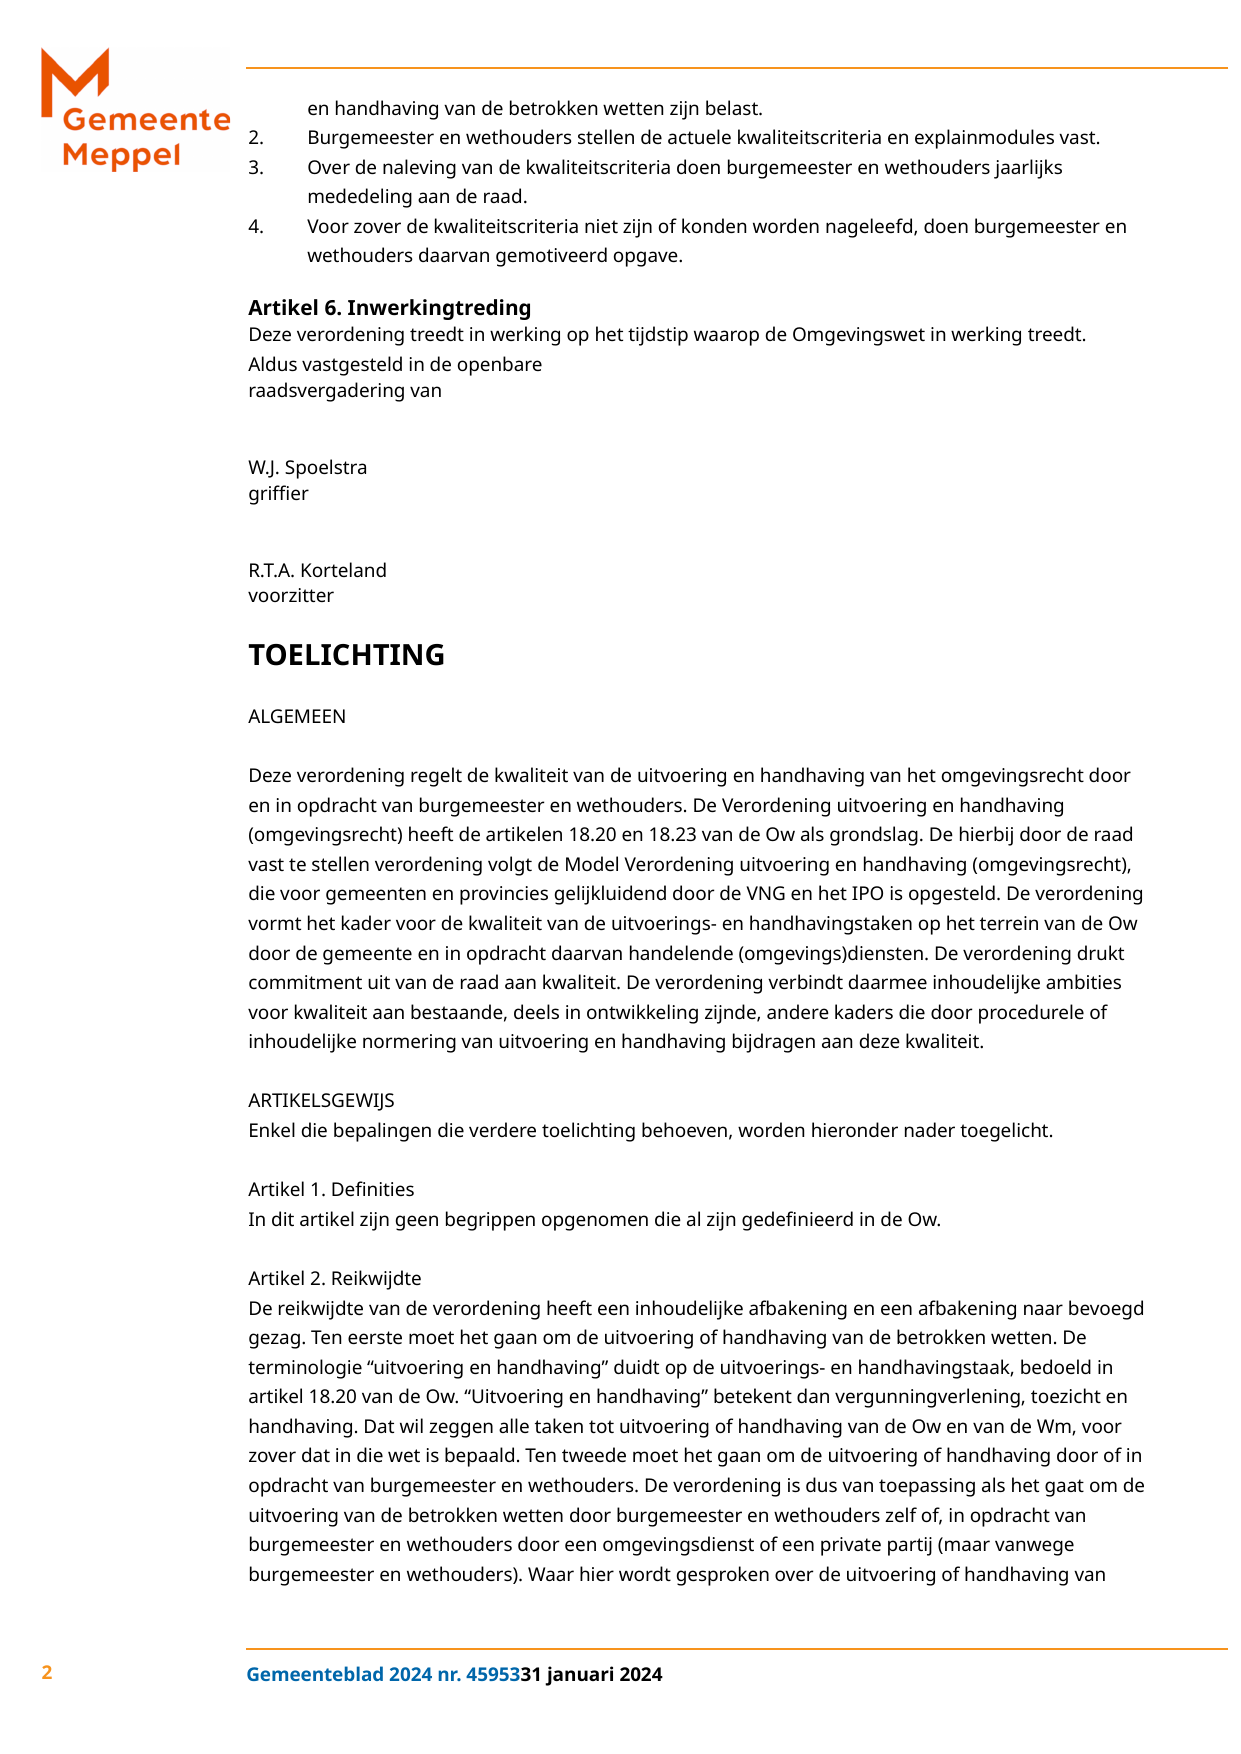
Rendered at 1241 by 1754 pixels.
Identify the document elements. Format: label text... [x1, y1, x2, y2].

text ALGEMEEN [248, 703, 1152, 729]
text In dit artikel zijn geen begrippen opgenomen die al zijn gedefinieerd in de Ow. [248, 1206, 1152, 1232]
text raadsvergadering van [248, 377, 1152, 403]
text Artikel 6. Inwerkingtreding [248, 293, 1152, 322]
text griffier [248, 480, 1152, 506]
list Over de naleving van de kwaliteitscriteria doen burgemeester en wethouders jaarlijks mededeling aan de raad. [248, 154, 1152, 209]
text Artikel 2. Reikwijdte [248, 1265, 1152, 1291]
list Voor zover de kwaliteitscriteria niet zijn of konden worden nageleefd, doen burgemeester en wethouders daarvan gemotiveerd opgave. [248, 213, 1152, 268]
picture [41, 47, 231, 172]
text Deze verordening treedt in werking op het tijdstip waarop de Omgevingswet in werking treedt. [248, 322, 1152, 347]
text Deze verordening regelt de kwaliteit van de uitvoering en handhaving van het omgevingsrecht door en in opdracht van burgemeester en wethouders. De Verordening uitvoering en handhaving (omgevingsrecht) heeft de artikelen 18.20 en 18.23 van de Ow als grondslag. De hierbij door de raad vast te stellen verordening volgt de Model Verordening uitvoering en handhaving (omgevingsrecht), die voor gemeenten en provincies gelijkluidend door de VNG en het IPO is opgesteld. De verordening vormt het kader voor de kwaliteit van de uitvoerings- en handhavingstaken op het terrein van de Ow door de gemeente en in opdracht daarvan handelende (omgevings)diensten. De verordening drukt commitment uit van de raad aan kwaliteit. De verordening verbindt daarmee inhoudelijke ambities voor kwaliteit aan bestaande, deels in ontwikkeling zijnde, andere kaders die door procedurele of inhoudelijke normering van uitvoering en handhaving bijdragen aan deze kwaliteit. [248, 762, 1152, 1054]
list Burgemeester en wethouders stellen de actuele kwaliteitscriteria en explainmodules vast. [248, 124, 1152, 150]
text ARTIKELSGEWIJS [248, 1088, 1152, 1113]
text R.T.A. Korteland [248, 557, 1152, 583]
text De reikwijdte van de verordening heeft een inhoudelijke afbakening en een afbakening naar bevoegd gezag. Ten eerste moet het gaan om de uitvoering of handhaving van de betrokken wetten. De terminologie “uitvoering en handhaving” duidt op de uitvoerings- en handhavingstaak, bedoeld in artikel 18.20 van de Ow. “Uitvoering en handhaving” betekent dan vergunningverlening, toezicht en handhaving. Dat wil zeggen alle taken tot uitvoering of handhaving van de Ow en van de Wm, voor zover dat in die wet is bepaald. Ten tweede moet het gaan om de uitvoering of handhaving door of in opdracht van burgemeester en wethouders. De verordening is dus van toepassing als het gaat om de uitvoering van de betrokken wetten door burgemeester en wethouders zelf of, in opdracht van burgemeester en wethouders door een omgevingsdienst of een private partij (maar vanwege burgemeester en wethouders). Waar hier wordt gesproken over de uitvoering of handhaving van [248, 1295, 1152, 1587]
text W.J. Spoelstra [248, 454, 1152, 480]
list en handhaving van de betrokken wetten zijn belast. [248, 95, 1152, 121]
text Artikel 1. Definities [248, 1176, 1152, 1202]
text Enkel die bepalingen die verdere toelichting behoeven, worden hieronder nader toegelicht. [248, 1117, 1152, 1143]
text Aldus vastgesteld in de openbare [248, 351, 1152, 377]
text voorzitter [248, 583, 1152, 608]
text TOELICHTING [248, 634, 1152, 674]
